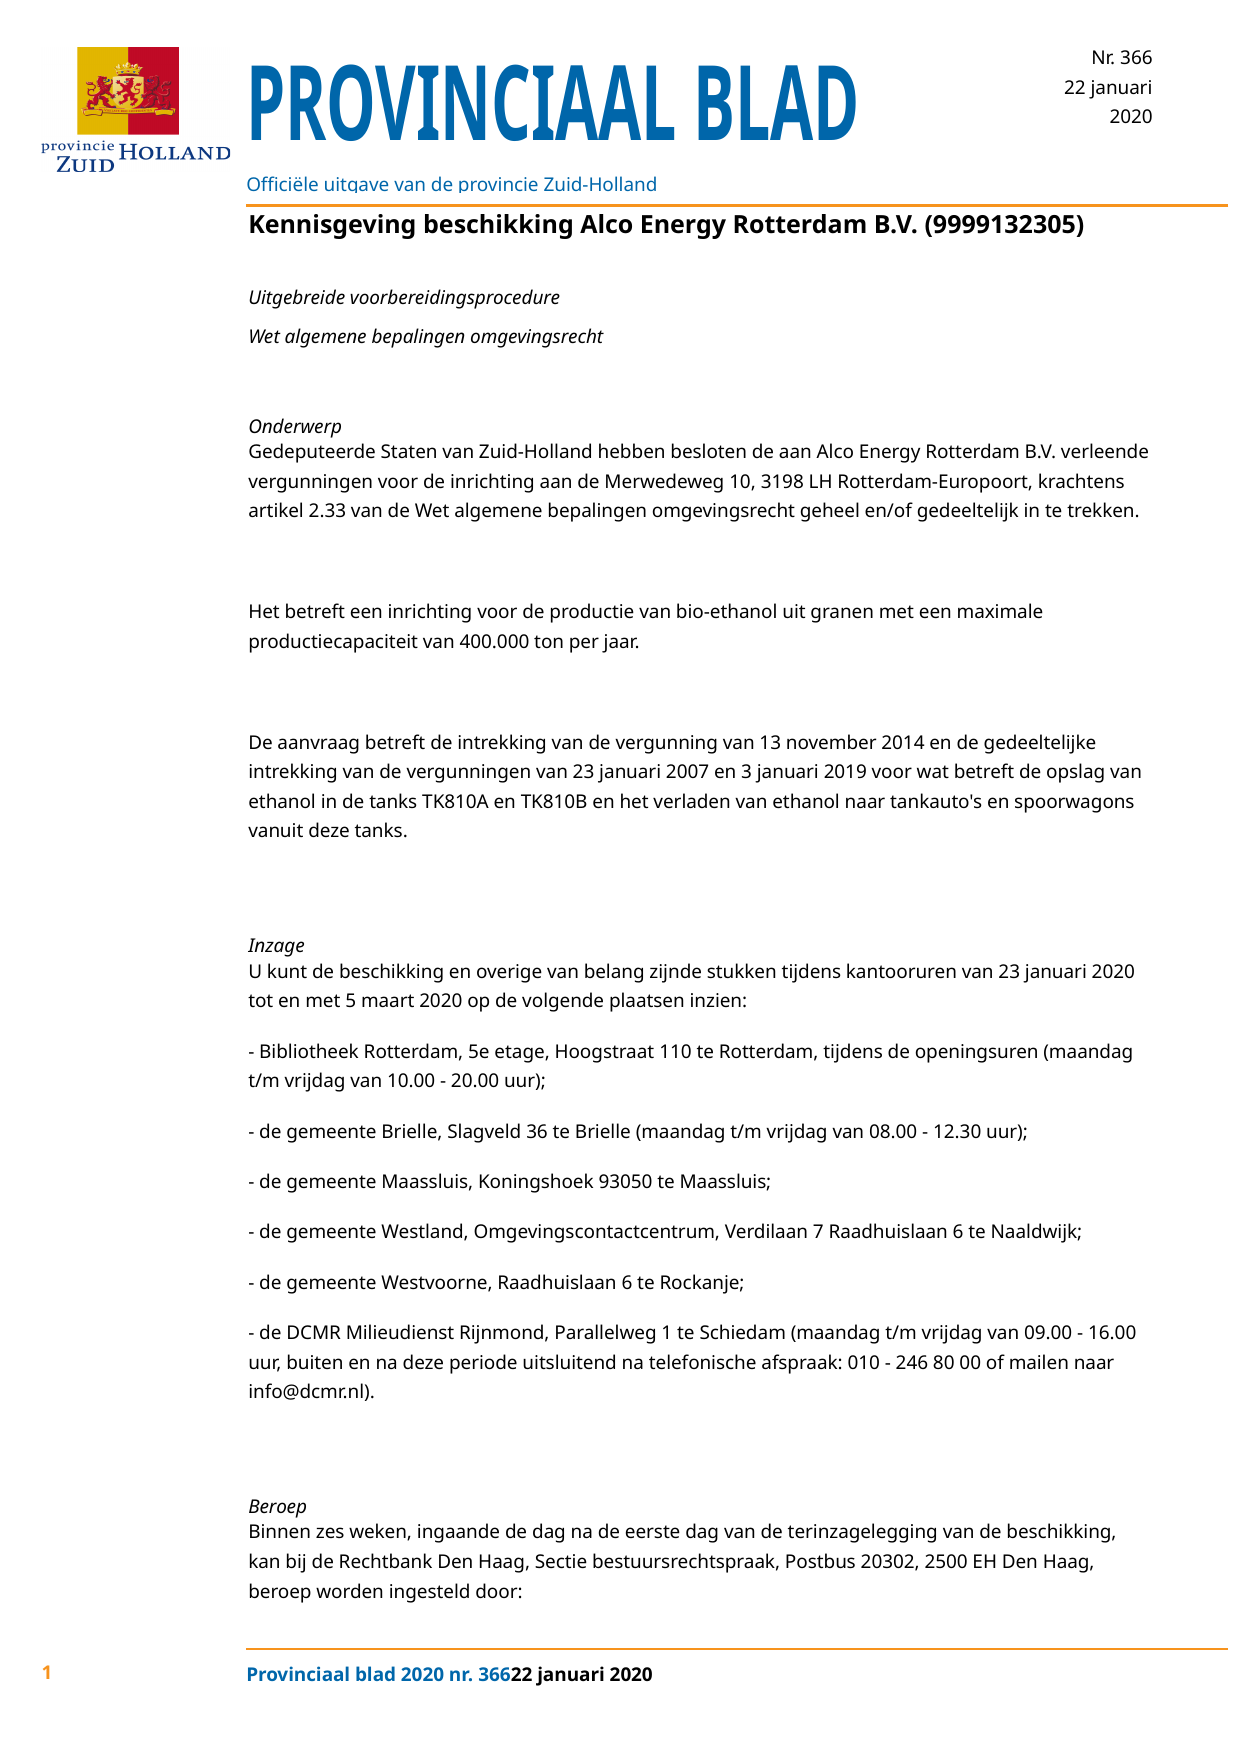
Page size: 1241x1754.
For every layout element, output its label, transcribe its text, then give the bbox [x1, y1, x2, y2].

text - de DCMR Milieudienst Rijnmond, Parallelweg 1 te Schiedam (maandag t/m vrijdag van 09.00 - 16.00 uur, buiten en na deze periode uitsluitend na telefonische afspraak: 010 - 246 80 00 of mailen naar info@dcmr.nl). [248, 1319, 1152, 1404]
text Gedeputeerde Staten van Zuid-Holland hebben besloten de aan Alco Energy Rotterdam B.V. verleende vergunningen voor de inrichting aan de Merwedeweg 10, 3198 LH Rotterdam-Europoort, krachtens artikel 2.33 van de Wet algemene bepalingen omgevingsrecht geheel en/of gedeeltelijk in te trekken. [248, 438, 1152, 523]
text - de gemeente Brielle, Slagveld 36 te Brielle (maandag t/m vrijdag van 08.00 - 12.30 uur); [248, 1118, 1152, 1143]
text - de gemeente Westland, Omgevingscontactcentrum, Verdilaan 7 Raadhuislaan 6 te Naaldwijk; [248, 1219, 1152, 1244]
text Binnen zes weken, ingaande de dag na de eerste dag van de terinzagelegging van de beschikking, kan bij de Rechtbank Den Haag, Sectie bestuursrechtspraak, Postbus 20302, 2500 EH Den Haag, beroep worden ingesteld door: [248, 1519, 1152, 1604]
text Onderwerp [248, 413, 1152, 438]
text U kunt de beschikking en overige van belang zijnde stukken tijdens kantooruren van 23 januari 2020 tot en met 5 maart 2020 op de volgende plaatsen inzien: [248, 958, 1152, 1013]
text Inzage [248, 932, 1152, 958]
text - de gemeente Westvoorne, Raadhuislaan 6 te Rockanje; [248, 1269, 1152, 1295]
picture [41, 47, 231, 172]
text - de gemeente Maassluis, Koningshoek 93050 te Maassluis; [248, 1168, 1152, 1194]
text Wet algemene bepalingen omgevingsrecht [248, 323, 1152, 349]
text - Bibliotheek Rotterdam, 5e etage, Hoogstraat 110 te Rotterdam, tijdens de openingsuren (maandag t/m vrijdag van 10.00 - 20.00 uur); [248, 1038, 1152, 1093]
text Het betreft een inrichting voor de productie van bio-ethanol uit granen met een maximale productiecapaciteit van 400.000 ton per jaar. [248, 598, 1152, 654]
text Beroep [248, 1493, 1152, 1519]
text Uitgebreide voorbereidingsprocedure [248, 284, 1152, 309]
text Kennisgeving beschikking Alco Energy Rotterdam B.V. (9999132305) [248, 207, 1152, 241]
text De aanvraag betreft de intrekking van de vergunning van 13 november 2014 en de gedeeltelijke intrekking van de vergunningen van 23 januari 2007 en 3 januari 2019 voor wat betreft de opslag van ethanol in de tanks TK810A en TK810B en het verladen van ethanol naar tankauto's en spoorwagons vanuit deze tanks. [248, 729, 1152, 843]
